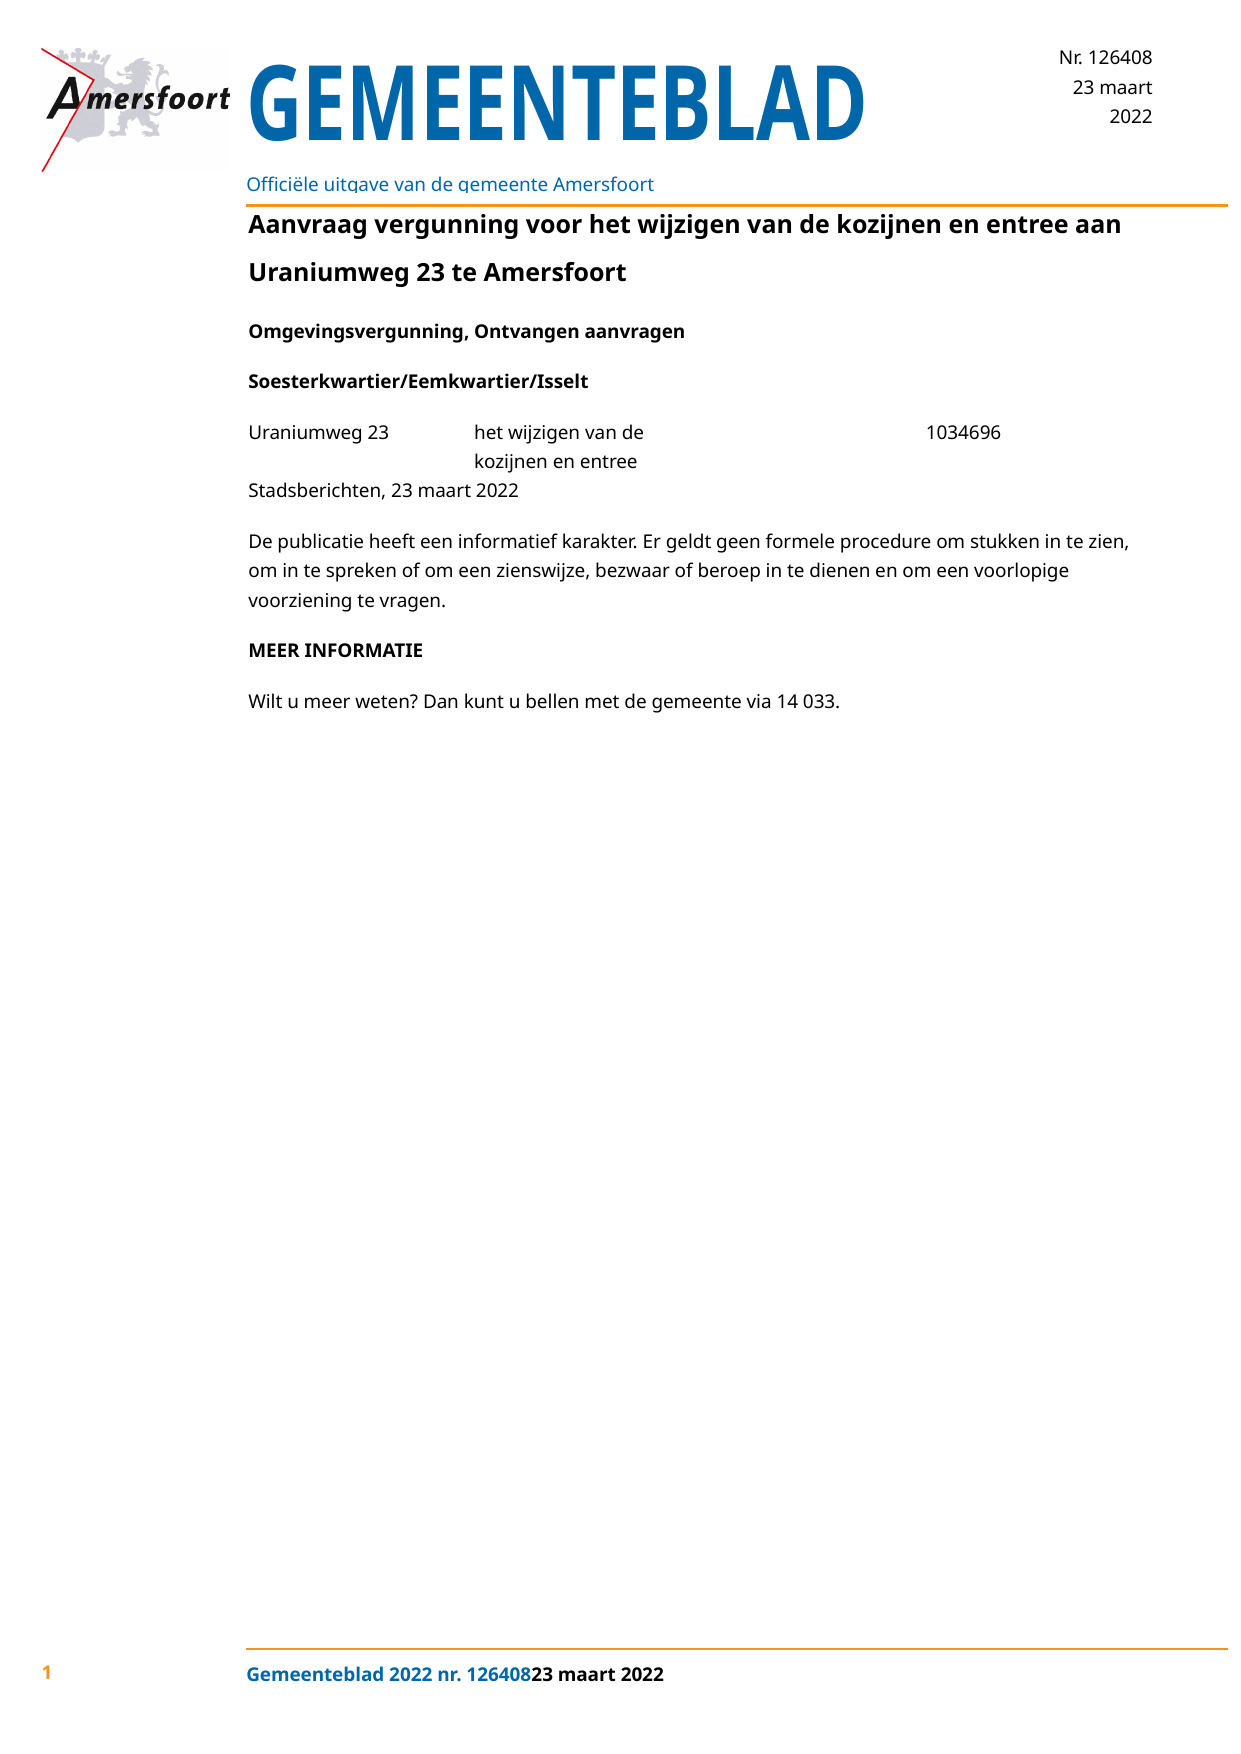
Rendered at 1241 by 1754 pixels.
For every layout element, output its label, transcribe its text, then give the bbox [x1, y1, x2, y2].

table_header [700, 419, 926, 474]
text Soesterkwartier/Eemkwartier/Isselt [248, 368, 1152, 394]
text Wilt u meer weten? Dan kunt u bellen met de gemeente via 14 033. [248, 688, 1152, 713]
text Omgevingsvergunning, Ontvangen aanvragen [248, 318, 1152, 344]
picture [41, 47, 231, 172]
table_header het wijzigen van de kozijnen en entree [474, 419, 700, 474]
text MEER INFORMATIE [248, 637, 1152, 663]
table_header 1034696 [926, 419, 1152, 474]
text Stadsberichten, 23 maart 2022 [248, 477, 1152, 503]
text De publicatie heeft een informatief karakter. Er geldt geen formele procedure om stukken in te zien, om in te spreken of om een zienswijze, bezwaar of beroep in te dienen en om een voorlopige voorziening te vragen. [248, 528, 1152, 613]
table_header Uraniumweg 23 [248, 419, 474, 474]
text Aanvraag vergunning voor het wijzigen van de kozijnen en entree aan Uraniumweg 23 te Amersfoort [248, 207, 1152, 288]
